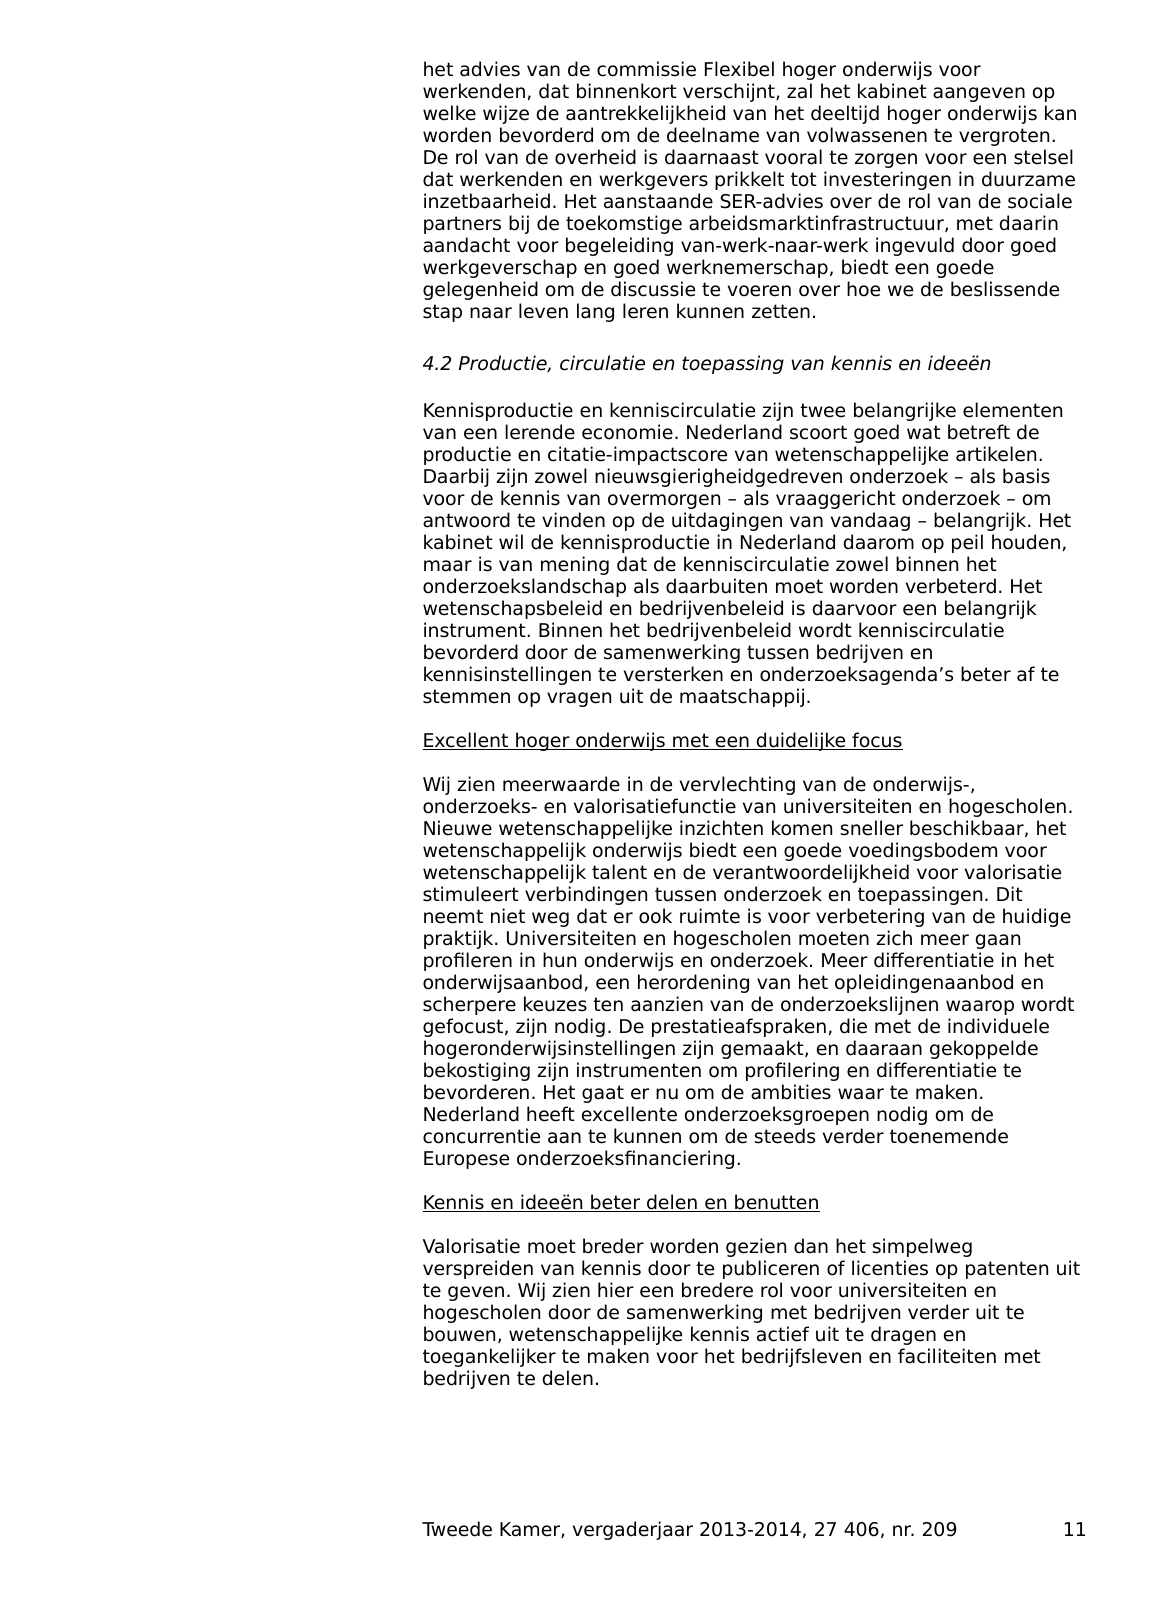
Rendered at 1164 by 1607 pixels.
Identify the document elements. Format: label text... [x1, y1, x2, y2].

text het advies van de commissie Flexibel hoger onderwijs voor werkenden, dat binnenkort verschijnt, zal het kabinet aangeven op welke wijze de aantrekkelijkheid van het deeltijd hoger onderwijs kan worden bevorderd om de deelname van volwassenen te vergroten. De rol van de overheid is daarnaast vooral te zorgen voor een stelsel dat werkenden en werkgevers prikkelt tot investeringen in duurzame inzetbaarheid. Het aanstaande SER-advies over de rol van de sociale partners bij de toekomstige arbeidsmarktinfrastructuur, met daarin aandacht voor begeleiding van-werk-naar-werk ingevuld door goed werkgeverschap en goed werknemerschap, biedt een goede gelegenheid om de discussie te voeren over hoe we de beslissende stap naar leven lang leren kunnen zetten. [422, 59, 1087, 323]
subtitle Excellent hoger onderwijs met een duidelijke focus [422, 730, 1087, 752]
subtitle Kennis en ideeën beter delen en benutten [422, 1192, 1087, 1214]
text Valorisatie moet breder worden gezien dan het simpelweg verspreiden van kennis door te publiceren of licenties op patenten uit te geven. Wij zien hier een bredere rol voor universiteiten en hogescholen door de samenwerking met bedrijven verder uit te bouwen, wetenschappelijke kennis actief uit te dragen en toegankelijker te maken voor het bedrijfsleven en faciliteiten met bedrijven te delen. [422, 1236, 1087, 1390]
text Wij zien meerwaarde in de vervlechting van de onderwijs-, onderzoeks- en valorisatiefunctie van universiteiten en hogescholen. Nieuwe wetenschappelijke inzichten komen sneller beschikbaar, het wetenschappelijk onderwijs biedt een goede voedingsbodem voor wetenschappelijk talent en de verantwoordelijkheid voor valorisatie stimuleert verbindingen tussen onderzoek en toepassingen. Dit neemt niet weg dat er ook ruimte is voor verbetering van de huidige praktijk. Universiteiten en hogescholen moeten zich meer gaan profileren in hun onderwijs en onderzoek. Meer differentiatie in het onderwijsaanbod, een herordening van het opleidingenaanbod en scherpere keuzes ten aanzien van de onderzoekslijnen waarop wordt gefocust, zijn nodig. De prestatieafspraken, die met de individuele hogeronderwijsinstellingen zijn gemaakt, en daaraan gekoppelde bekostiging zijn instrumenten om profilering en differentiatie te bevorderen. Het gaat er nu om de ambities waar te maken. Nederland heeft excellente onderzoeksgroepen nodig om de concurrentie aan te kunnen om de steeds verder toenemende Europese onderzoeksfinanciering. [422, 774, 1087, 1169]
subtitle 4.2 Productie, circulatie en toepassing van kennis en ideeën [422, 353, 1087, 375]
text Kennisproductie en kenniscirculatie zijn twee belangrijke elementen van een lerende economie. Nederland scoort goed wat betreft de productie en citatie-impactscore van wetenschappelijke artikelen. Daarbij zijn zowel nieuwsgierigheidgedreven onderzoek – als basis voor de kennis van overmorgen – als vraaggericht onderzoek – om antwoord te vinden op de uitdagingen van vandaag – belangrijk. Het kabinet wil de kennisproductie in Nederland daarom op peil houden, maar is van mening dat de kenniscirculatie zowel binnen het onderzoekslandschap als daarbuiten moet worden verbeterd. Het wetenschapsbeleid en bedrijvenbeleid is daarvoor een belangrijk instrument. Binnen het bedrijvenbeleid wordt kenniscirculatie bevorderd door de samenwerking tussen bedrijven en kennisinstellingen te versterken en onderzoeksagenda’s beter af te stemmen op vragen uit de maatschappij. [422, 400, 1087, 707]
